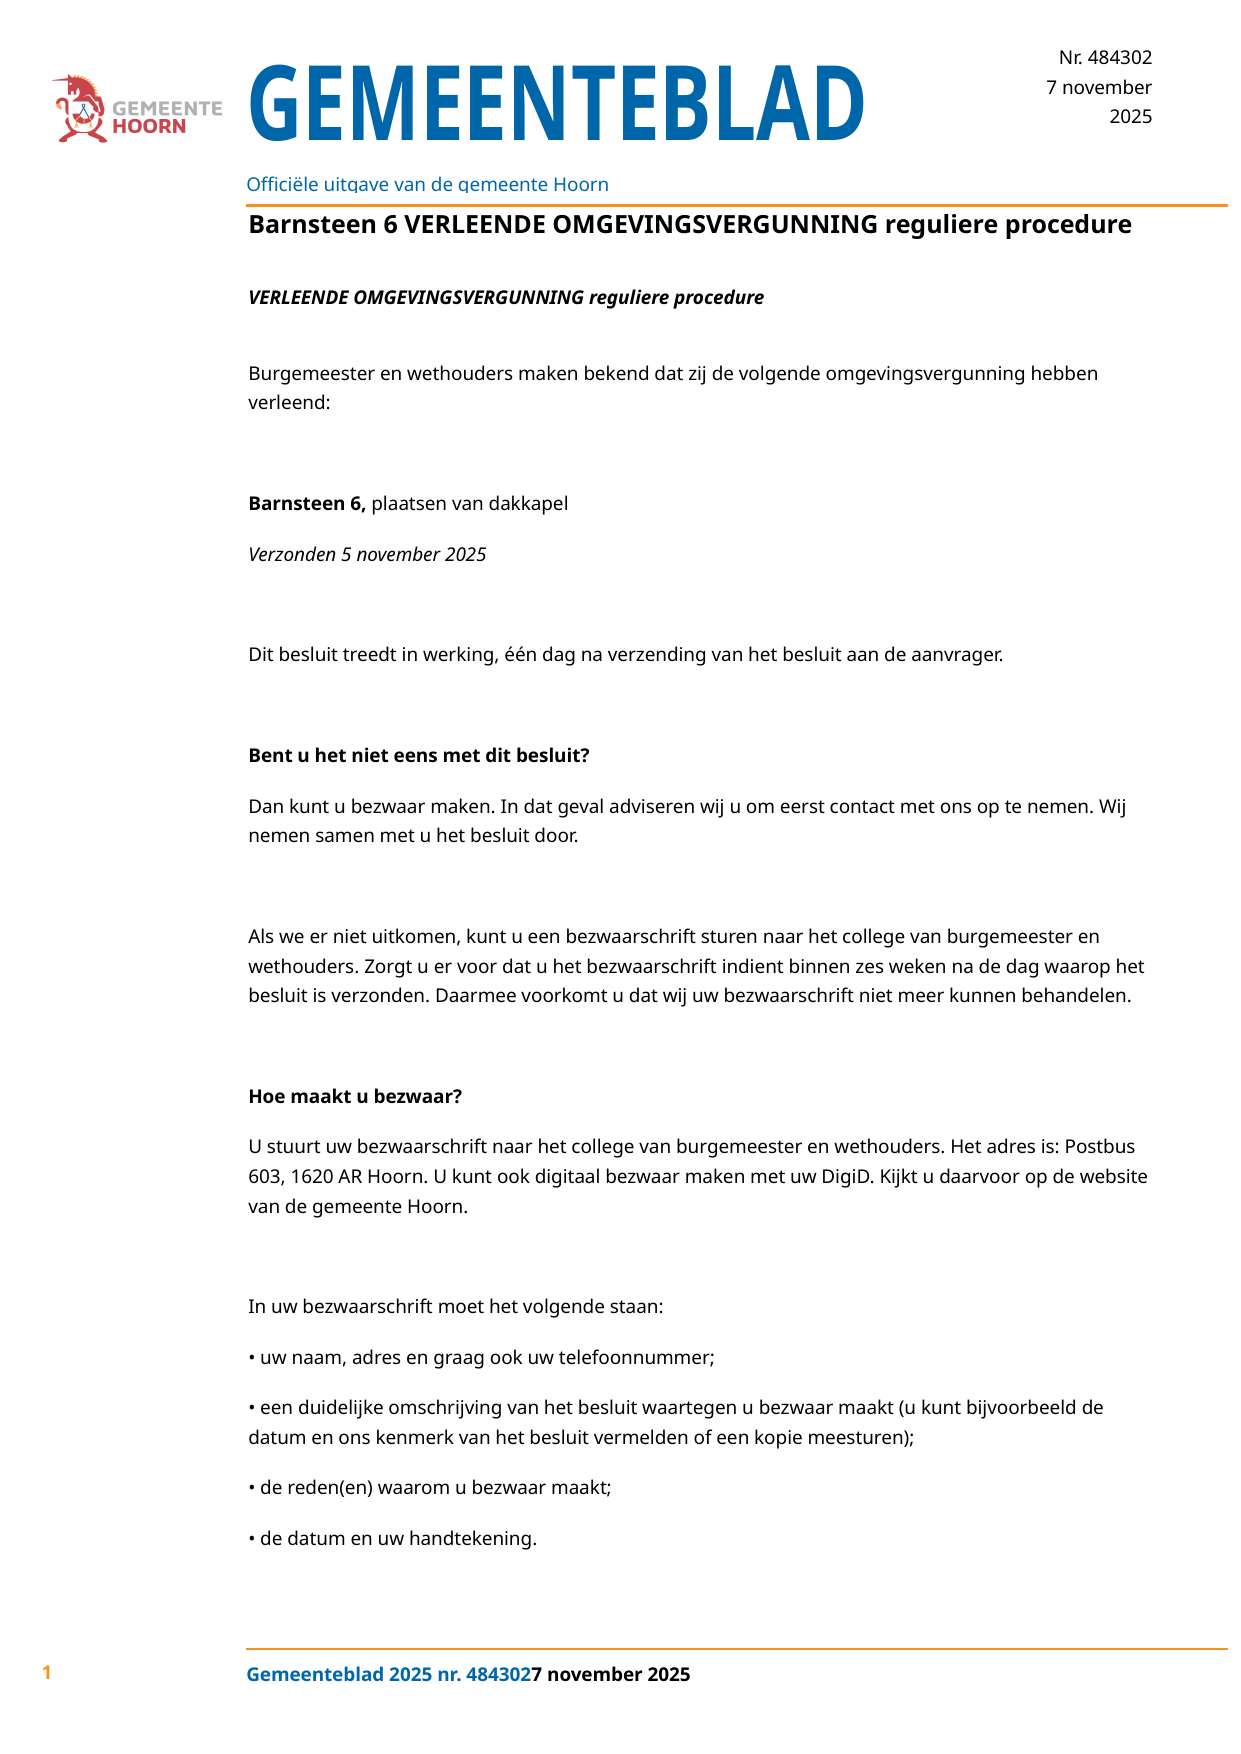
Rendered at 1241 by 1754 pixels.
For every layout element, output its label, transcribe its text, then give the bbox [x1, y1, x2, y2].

text Barnsteen 6, plaatsen van dakkapel [248, 490, 1152, 516]
text Verzonden 5 november 2025 [248, 541, 1152, 567]
text Als we er niet uitkomen, kunt u een bezwaarschrift sturen naar het college van burgemeester en wethouders. Zorgt u er voor dat u het bezwaarschrift indient binnen zes weken na de dag waarop het besluit is verzonden. Daarmee voorkomt u dat wij uw bezwaarschrift niet meer kunnen behandelen. [248, 923, 1152, 1008]
text Dan kunt u bezwaar maken. In dat geval adviseren wij u om eerst contact met ons op te nemen. Wij nemen samen met u het besluit door. [248, 793, 1152, 848]
text • uw naam, adres en graag ook uw telefoonnummer; [248, 1344, 1152, 1370]
text U stuurt uw bezwaarschrift naar het college van burgemeester en wethouders. Het adres is: Postbus 603, 1620 AR Hoorn. U kunt ook digitaal bezwaar maken met uw DigiD. Kijkt u daarvoor op de website van de gemeente Hoorn. [248, 1134, 1152, 1219]
text Barnsteen 6 VERLEENDE OMGEVINGSVERGUNNING reguliere procedure [248, 207, 1152, 241]
text Hoe maakt u bezwaar? [248, 1083, 1152, 1109]
text • een duidelijke omschrijving van het besluit waartegen u bezwaar maakt (u kunt bijvoorbeeld de datum en ons kenmerk van het besluit vermelden of een kopie meesturen); [248, 1394, 1152, 1450]
picture [41, 47, 231, 172]
text • de reden(en) waarom u bezwaar maakt; [248, 1474, 1152, 1500]
text • de datum en uw handtekening. [248, 1525, 1152, 1551]
text Burgemeester en wethouders maken bekend dat zij de volgende omgevingsvergunning hebben verleend: [248, 360, 1152, 415]
text Bent u het niet eens met dit besluit? [248, 742, 1152, 768]
text VERLEENDE OMGEVINGSVERGUNNING reguliere procedure [248, 284, 1152, 309]
text In uw bezwaarschrift moet het volgende staan: [248, 1294, 1152, 1319]
text Dit besluit treedt in werking, één dag na verzending van het besluit aan de aanvrager. [248, 642, 1152, 667]
